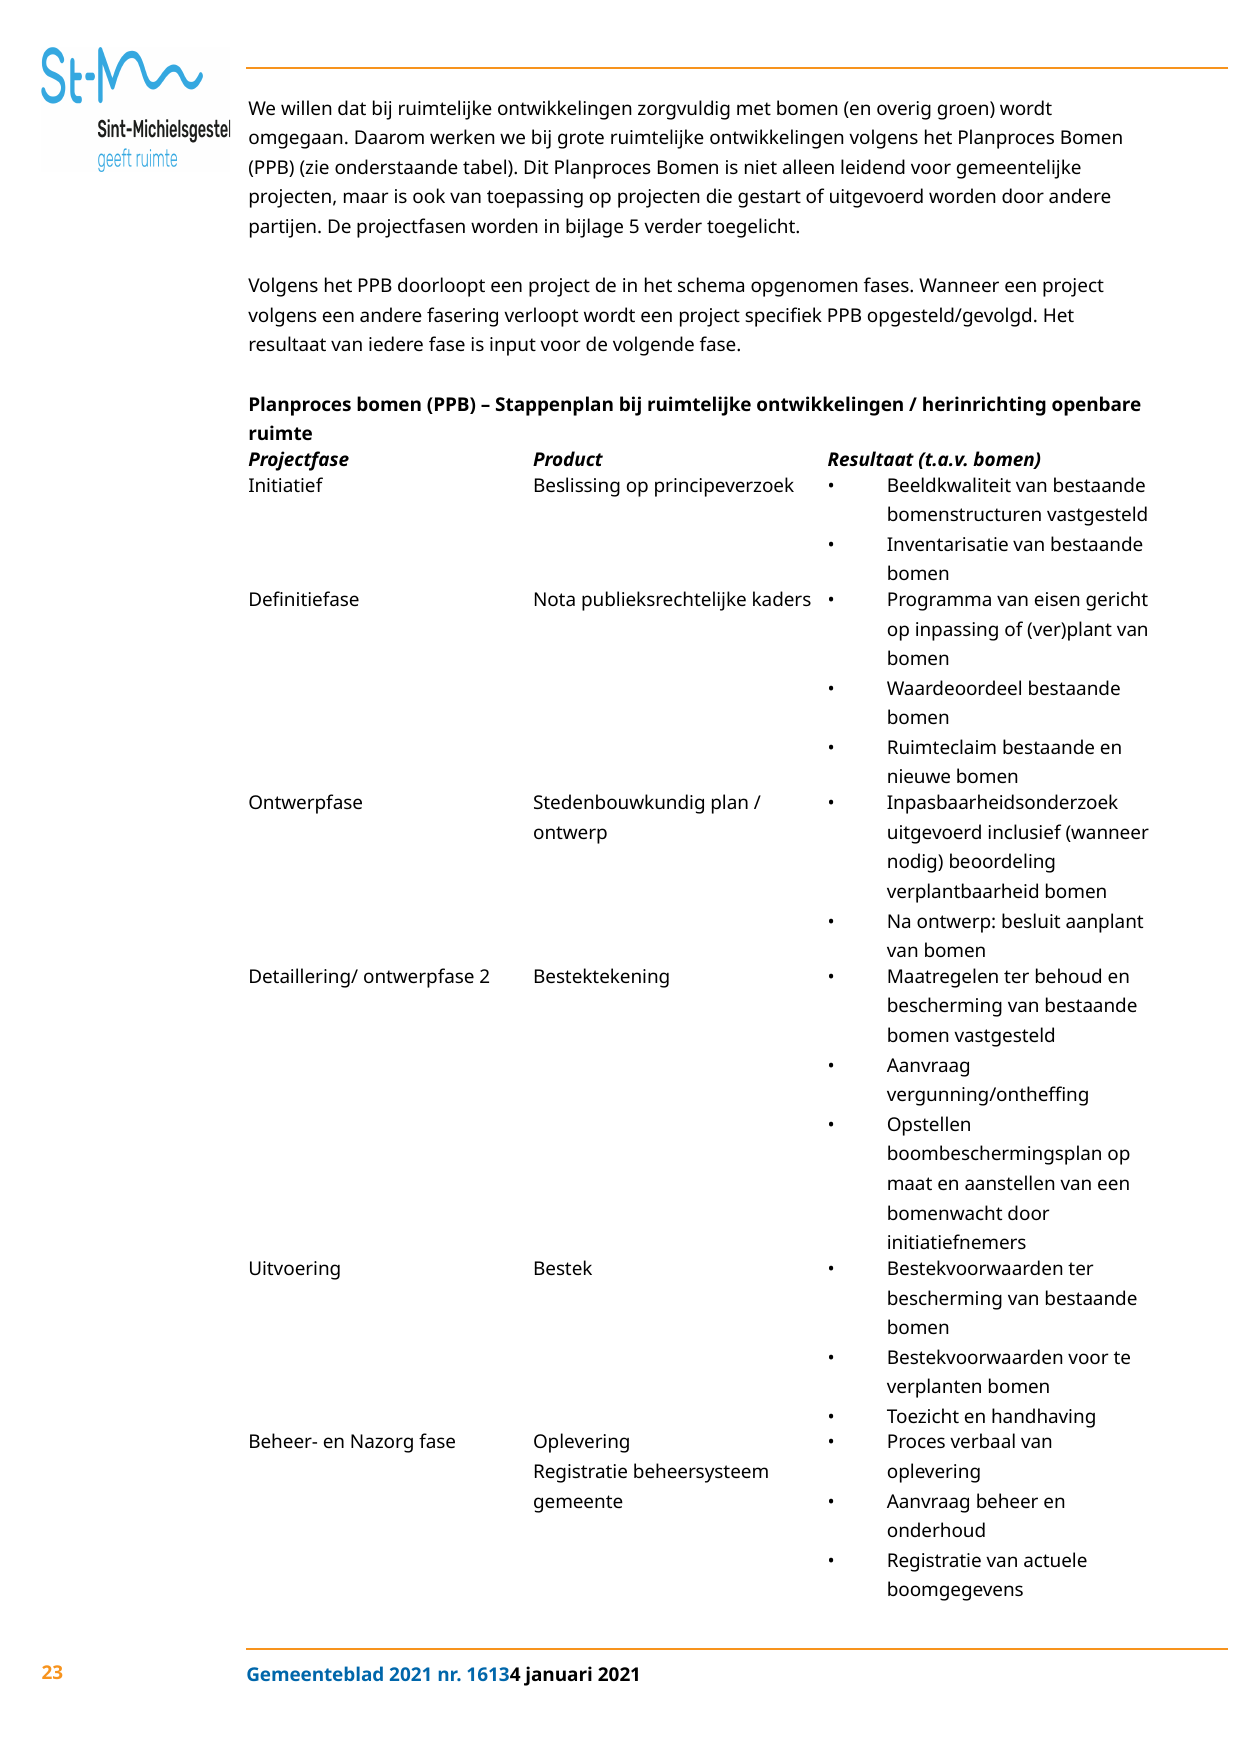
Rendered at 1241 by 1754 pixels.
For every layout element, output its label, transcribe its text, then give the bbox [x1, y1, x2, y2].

table_cell Nota publieksrechtelijke kaders [533, 586, 827, 789]
table_cell Beslissing op principeverzoek [533, 472, 827, 586]
table_header Planproces bomen (PPB) – Stappenplan bij ruimtelijke ontwikkelingen / herinrichting openbare ruimte [248, 391, 1152, 446]
table_cell Definitiefase [248, 586, 533, 789]
text We willen dat bij ruimtelijke ontwikkelingen zorgvuldig met bomen (en overig groen) wordt omgegaan. Daarom werken we bij grote ruimtelijke ontwikkelingen volgens het Planproces Bomen (PPB) (zie onderstaande tabel). Dit Planproces Bomen is niet alleen leidend voor gemeentelijke projecten, maar is ook van toepassing op projecten die gestart of uitgevoerd worden door andere partijen. De projectfasen worden in bijlage 5 verder toegelicht. [248, 95, 1152, 239]
text Volgens het PPB doorloopt een project de in het schema opgenomen fases. Wanneer een project volgens een andere fasering verloopt wordt een project specifiek PPB opgesteld/gevolgd. Het resultaat van iedere fase is input voor de volgende fase. [248, 272, 1152, 357]
picture [41, 47, 231, 172]
table_cell Bestek [533, 1255, 827, 1429]
table_cell Initiatief [248, 472, 533, 586]
table_cell Bestektekening [533, 963, 827, 1255]
table_cell Uitvoering [248, 1255, 533, 1429]
table_cell Bestekvoorwaarden ter bescherming van bestaande bomen Bestekvoorwaarden voor te verplanten bomen Toezicht en handhaving [828, 1255, 1152, 1429]
table_cell Projectfase [248, 446, 533, 472]
table_cell Stedenbouwkundig plan / ontwerp [533, 790, 827, 963]
table_cell Resultaat (t.a.v. bomen) [828, 446, 1152, 472]
table_cell Proces verbaal van oplevering Aanvraag beheer en onderhoud Registratie van actuele boomgegevens [828, 1429, 1152, 1602]
table_cell Beheer- en Nazorg fase [248, 1429, 533, 1602]
table_cell Maatregelen ter behoud en bescherming van bestaande bomen vastgesteld Aanvraag vergunning/ontheffing Opstellen boombeschermingsplan op maat en aanstellen van een bomenwacht door initiatiefnemers [828, 963, 1152, 1255]
table_cell Ontwerpfase [248, 790, 533, 963]
table_cell Programma van eisen gericht op inpassing of (ver)plant van bomen Waardeoordeel bestaande bomen Ruimteclaim bestaande en nieuwe bomen [828, 586, 1152, 789]
table_cell Oplevering Registratie beheersysteem gemeente [533, 1429, 827, 1602]
table_cell Beeldkwaliteit van bestaande bomenstructuren vastgesteld Inventarisatie van bestaande bomen [828, 472, 1152, 586]
table_cell Detaillering/ ontwerpfase 2 [248, 963, 533, 1255]
table_cell Product [533, 446, 827, 472]
table_cell Inpasbaarheidsonderzoek uitgevoerd inclusief (wanneer nodig) beoordeling verplantbaarheid bomen Na ontwerp: besluit aanplant van bomen [828, 790, 1152, 963]
